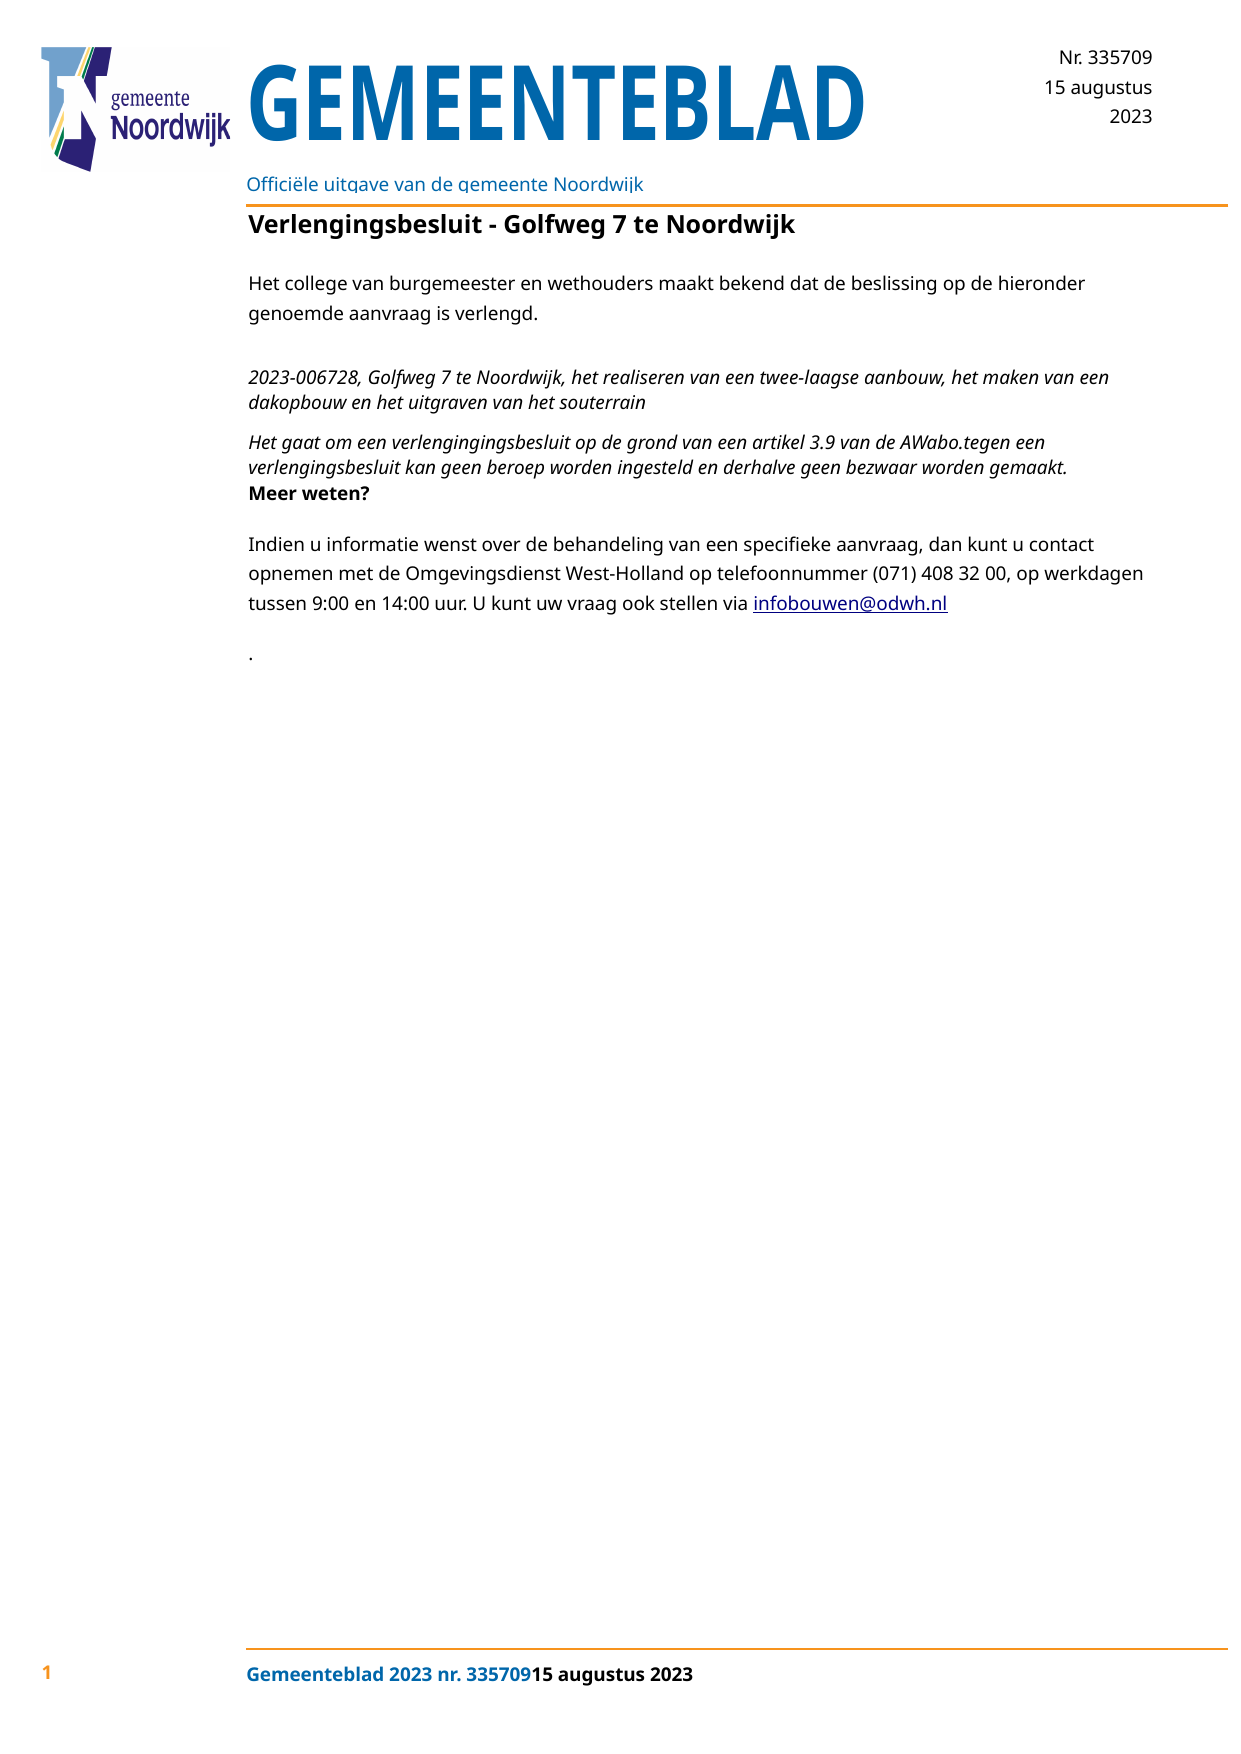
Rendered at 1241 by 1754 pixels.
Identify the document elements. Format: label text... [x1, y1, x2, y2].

text Het college van burgemeester en wethouders maakt bekend dat de beslissing op de hieronder genoemde aanvraag is verlengd. [248, 270, 1152, 326]
text Meer weten? [248, 480, 1152, 506]
text Indien u informatie wenst over de behandeling van een specifieke aanvraag, dan kunt u contact opnemen met de Omgevingsdienst West-Holland op telefoonnummer (071) 408 32 00, op werkdagen tussen 9:00 en 14:00 uur. U kunt uw vraag ook stellen via infobouwen@odwh.nl [248, 531, 1152, 616]
text 2023-006728, Golfweg 7 te Noordwijk, het realiseren van een twee-laagse aanbouw, het maken van een dakopbouw en het uitgraven van het souterrain [248, 364, 1152, 415]
picture [41, 47, 231, 172]
text . [248, 640, 1152, 666]
text Verlengingsbesluit - Golfweg 7 te Noordwijk [248, 207, 1152, 241]
text Het gaat om een verlengingingsbesluit op de grond van een artikel 3.9 van de AWabo.tegen een verlengingsbesluit kan geen beroep worden ingesteld en derhalve geen bezwaar worden gemaakt. [248, 429, 1152, 480]
